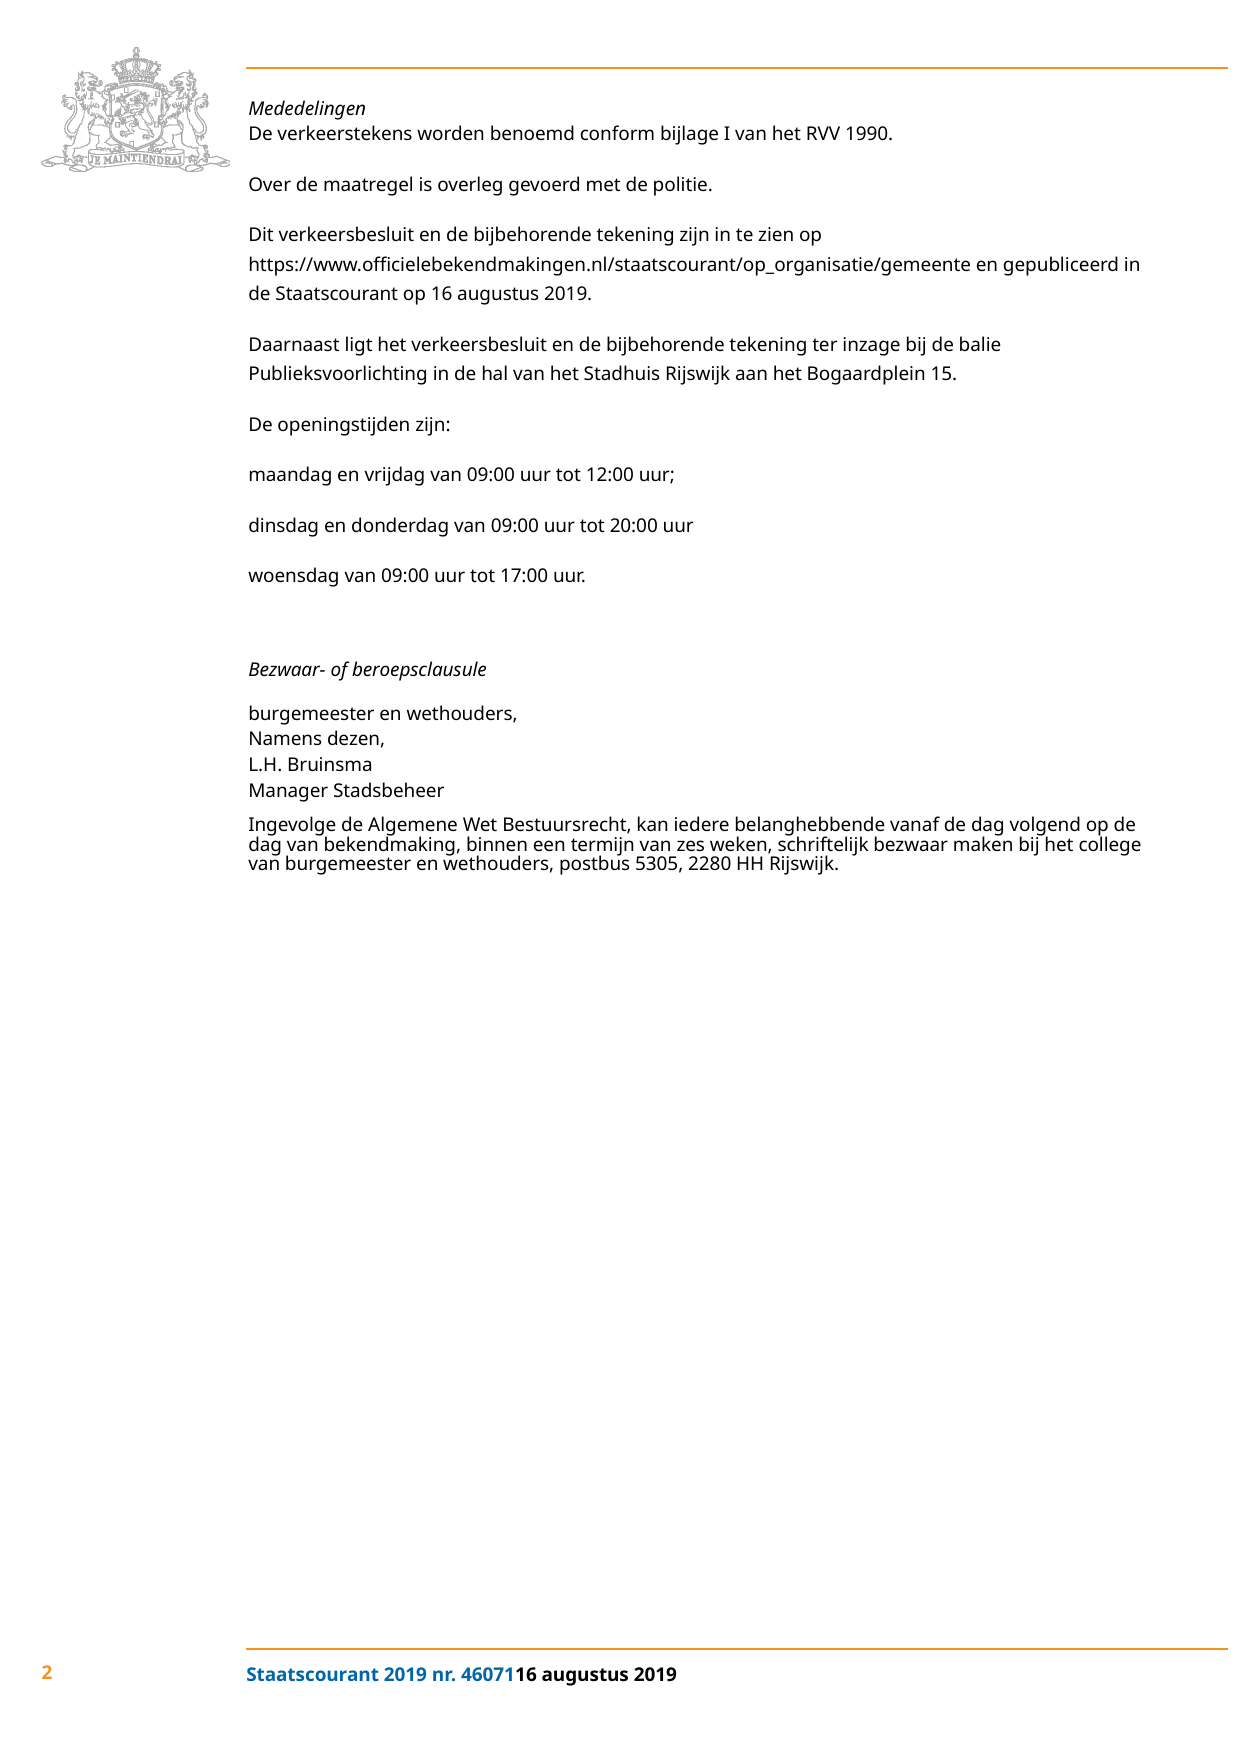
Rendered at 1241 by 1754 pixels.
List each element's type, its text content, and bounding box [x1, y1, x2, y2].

text L.H. Bruinsma [248, 751, 1152, 777]
text Manager Stadsbeheer [248, 777, 1152, 803]
text burgemeester en wethouders, [248, 700, 1152, 725]
text De verkeerstekens worden benoemd conform bijlage I van het RVV 1990. [248, 121, 1152, 146]
text Over de maatregel is overleg gevoerd met de politie. [248, 171, 1152, 197]
text Namens dezen, [248, 725, 1152, 751]
text Bezwaar- of beroepsclausule [248, 656, 1152, 681]
picture [41, 47, 231, 172]
text Ingevolge de Algemene Wet Bestuursrecht, kan iedere belanghebbende vanaf de dag volgend op de dag van bekendmaking, binnen een termijn van zes weken, schriftelijk bezwaar maken bij het college van burgemeester en wethouders, postbus 5305, 2280 HH Rijswijk. [248, 816, 1152, 874]
text dinsdag en donderdag van 09:00 uur tot 20:00 uur [248, 512, 1152, 537]
text woensdag van 09:00 uur tot 17:00 uur. [248, 562, 1152, 588]
text Daarnaast ligt het verkeersbesluit en de bijbehorende tekening ter inzage bij de balie Publieksvoorlichting in de hal van het Stadhuis Rijswijk aan het Bogaardplein 15. [248, 331, 1152, 386]
text De openingstijden zijn: [248, 411, 1152, 437]
text maandag en vrijdag van 09:00 uur tot 12:00 uur; [248, 461, 1152, 487]
text Mededelingen [248, 95, 1152, 121]
text Dit verkeersbesluit en de bijbehorende tekening zijn in te zien op https://www.officielebekendmakingen.nl/staatscourant/op_organisatie/gemeente en gepubliceerd in de Staatscourant op 16 augustus 2019. [248, 221, 1152, 306]
